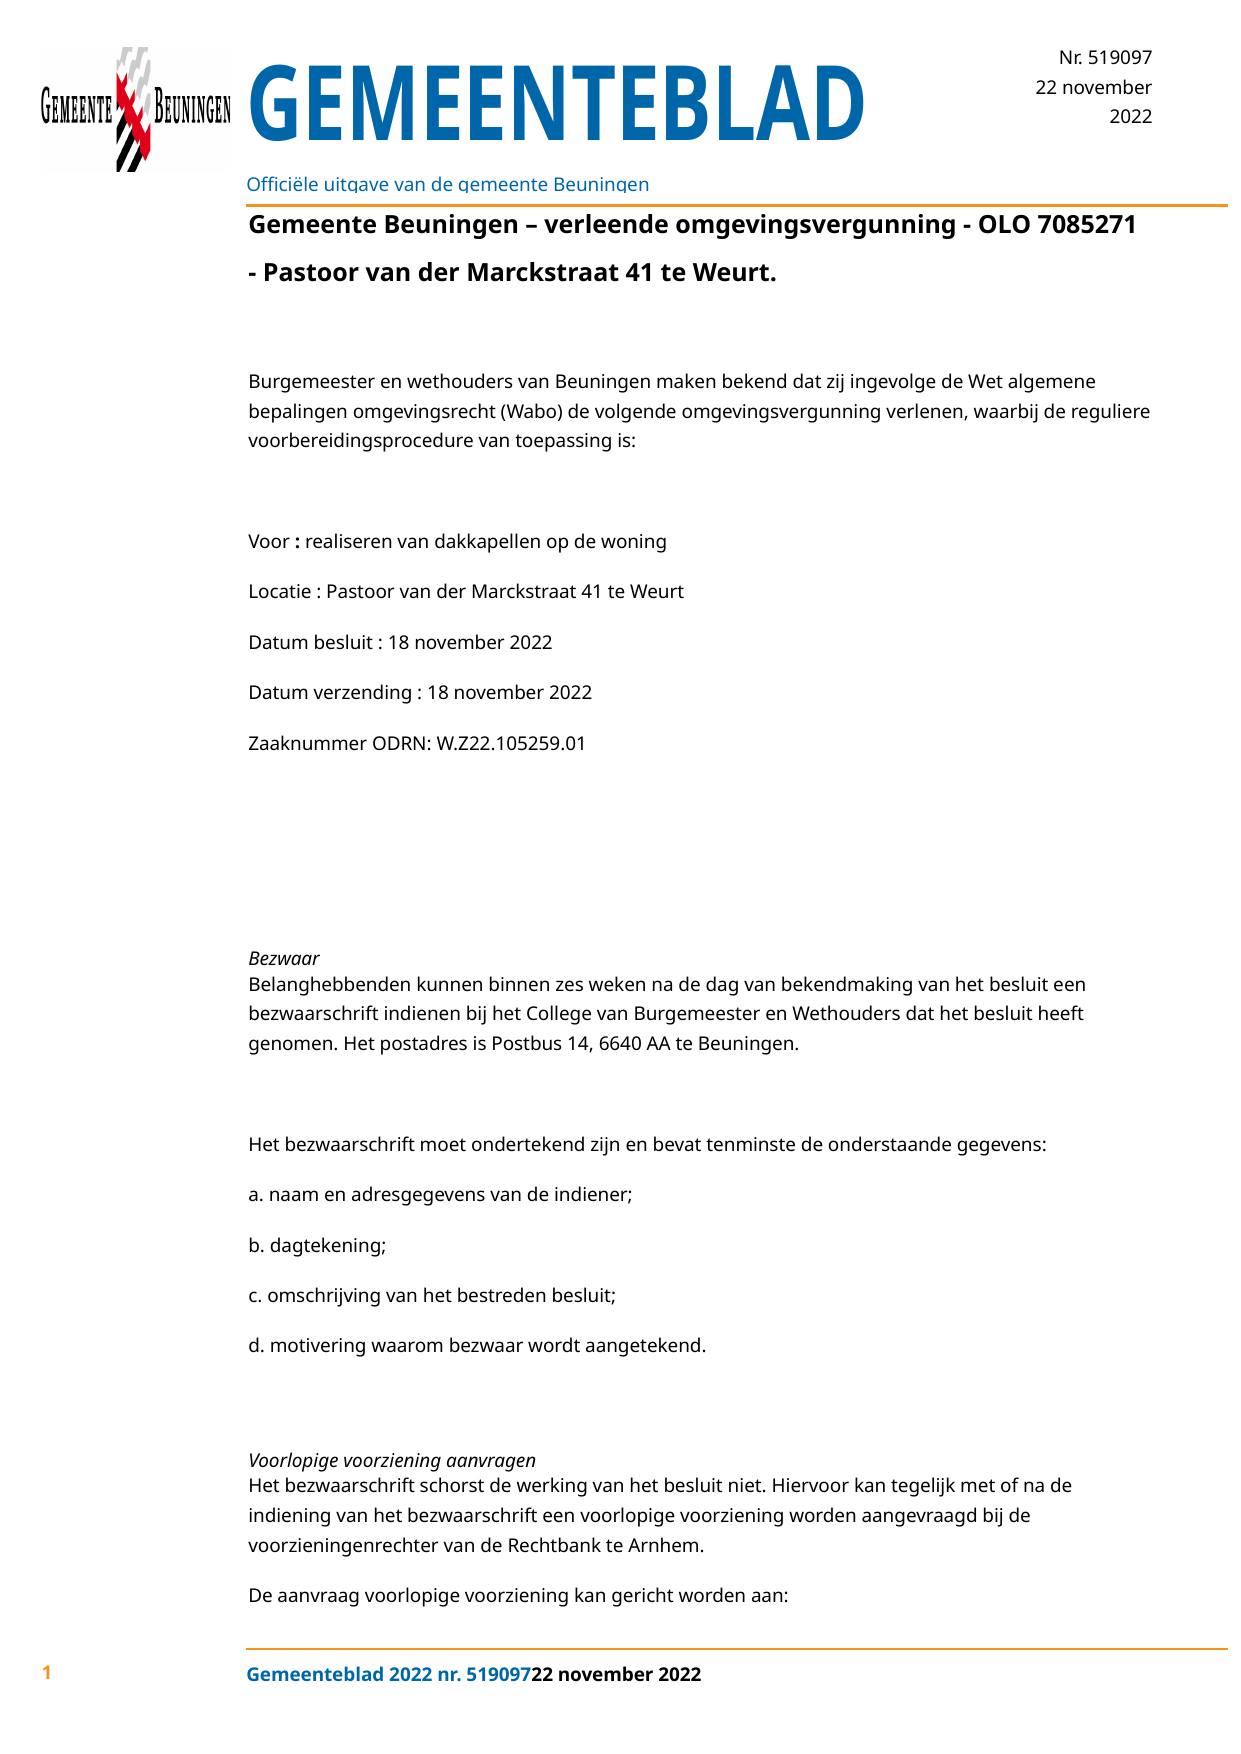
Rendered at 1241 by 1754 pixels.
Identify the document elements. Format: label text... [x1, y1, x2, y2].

text Datum besluit : 18 november 2022 [248, 629, 1152, 655]
text Burgemeester en wethouders van Beuningen maken bekend dat zij ingevolge de Wet algemene bepalingen omgevingsrecht (Wabo) de volgende omgevingsvergunning verlenen, waarbij de reguliere voorbereidingsprocedure van toepassing is: [248, 368, 1152, 453]
text Bezwaar [248, 945, 1152, 971]
text Datum verzending : 18 november 2022 [248, 679, 1152, 705]
text Voorlopige voorziening aanvragen [248, 1447, 1152, 1473]
text De aanvraag voorlopige voorziening kan gericht worden aan: [248, 1582, 1152, 1608]
text Locatie : Pastoor van der Marckstraat 41 te Weurt [248, 579, 1152, 604]
text b. dagtekening; [248, 1232, 1152, 1257]
text Gemeente Beuningen – verleende omgevingsvergunning - OLO 7085271 - Pastoor van der Marckstraat 41 te Weurt. [248, 207, 1152, 288]
text Belanghebbenden kunnen binnen zes weken na de dag van bekendmaking van het besluit een bezwaarschrift indienen bij het College van Burgemeester en Wethouders dat het besluit heeft genomen. Het postadres is Postbus 14, 6640 AA te Beuningen. [248, 971, 1152, 1056]
text c. omschrijving van het bestreden besluit; [248, 1282, 1152, 1308]
text a. naam en adresgegevens van de indiener; [248, 1181, 1152, 1207]
text Het bezwaarschrift schorst de werking van het besluit niet. Hiervoor kan tegelijk met of na de indiening van het bezwaarschrift een voorlopige voorziening worden aangevraagd bij de voorzieningenrechter van de Rechtbank te Arnhem. [248, 1473, 1152, 1558]
text Zaaknummer ODRN: W.Z22.105259.01 [248, 730, 1152, 756]
text Het bezwaarschrift moet ondertekend zijn en bevat tenminste de onderstaande gegevens: [248, 1131, 1152, 1157]
picture [41, 47, 231, 172]
text d. motivering waarom bezwaar wordt aangetekend. [248, 1333, 1152, 1358]
text Voor : realiseren van dakkapellen op de woning [248, 528, 1152, 554]
